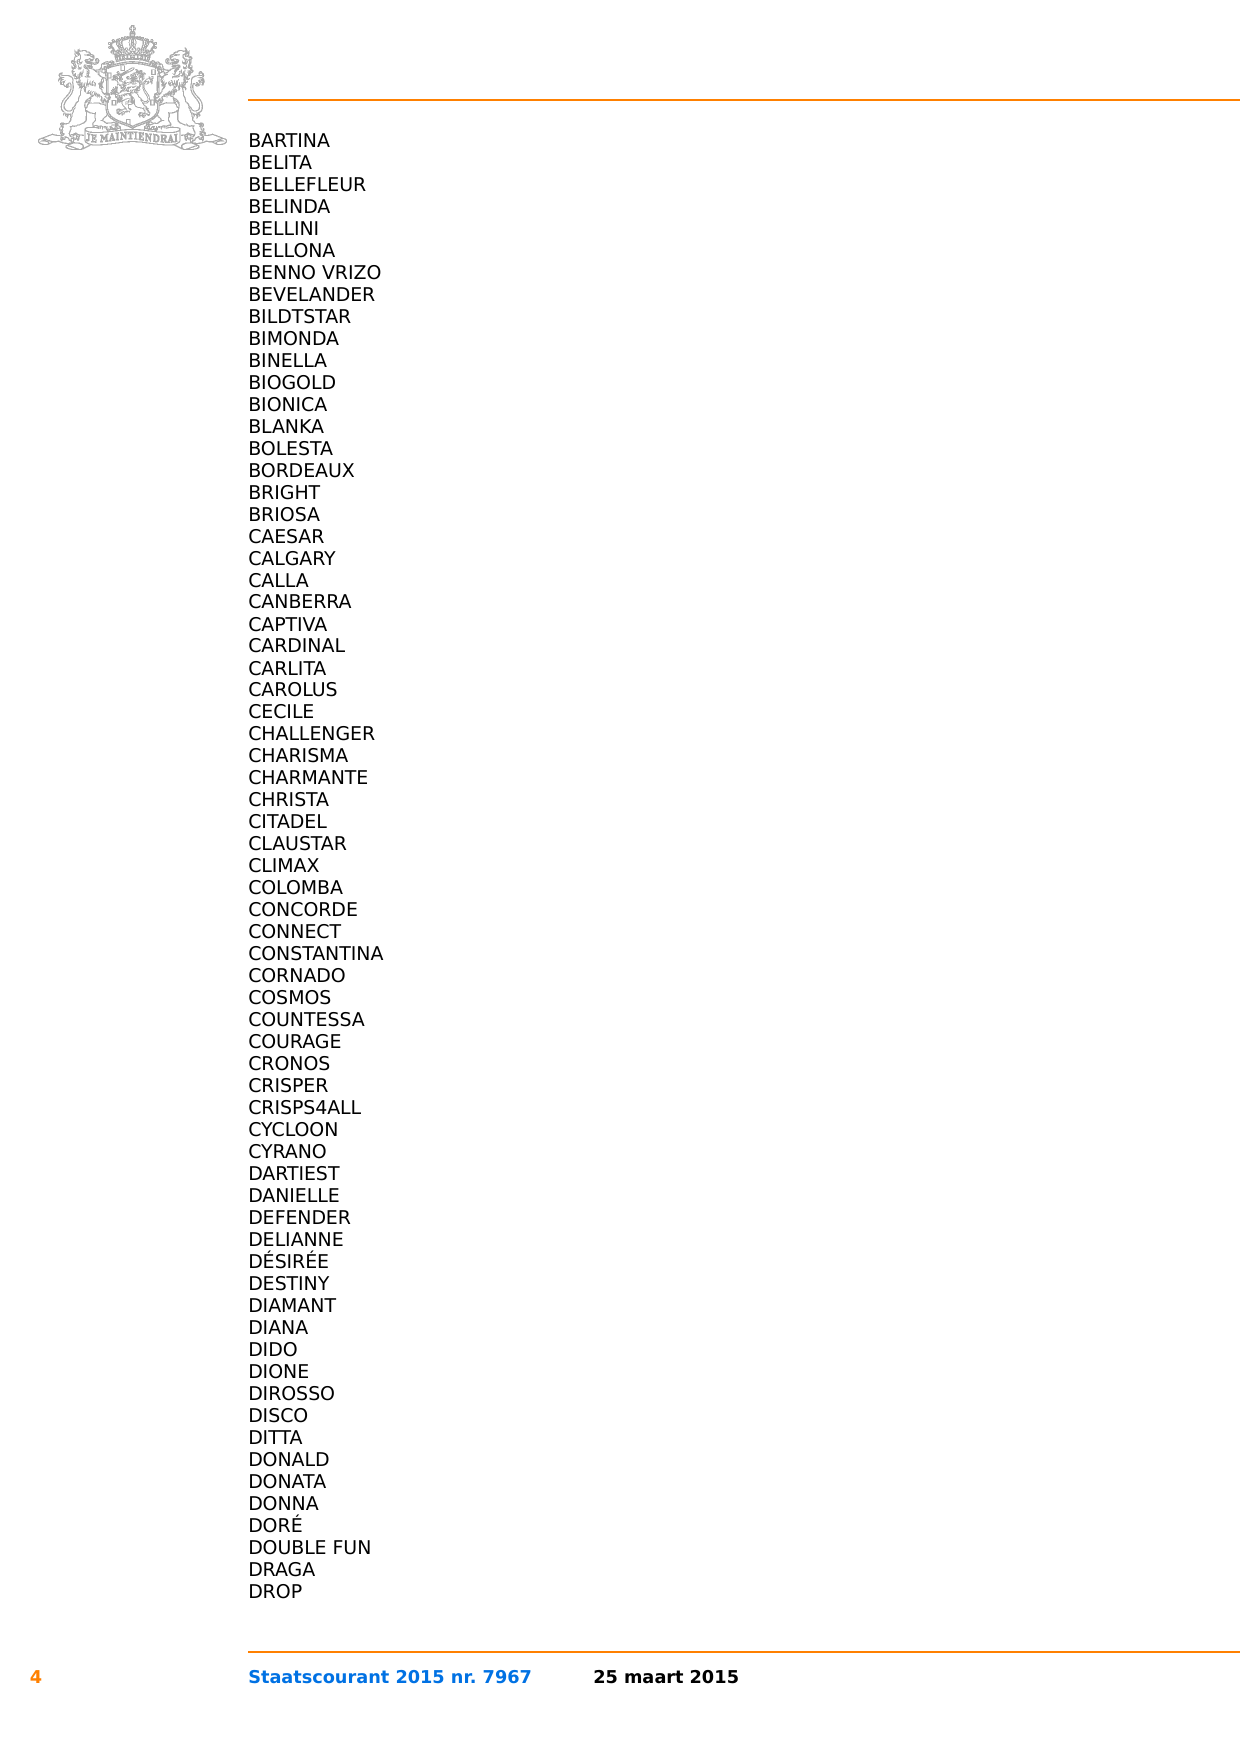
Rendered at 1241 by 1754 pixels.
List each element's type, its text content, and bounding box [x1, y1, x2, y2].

text DANIELLE [248, 1185, 1163, 1207]
text DISCO [248, 1405, 1163, 1427]
text CAROLUS [248, 679, 1163, 701]
text CHARMANTE [248, 767, 1163, 789]
text DOUBLE FUN [248, 1537, 1163, 1558]
text COURAGE [248, 1031, 1163, 1053]
text CITADEL [248, 811, 1163, 833]
text COUNTESSA [248, 1009, 1163, 1031]
text BILDTSTAR [248, 306, 1163, 328]
text DÉSIRÉE [248, 1251, 1163, 1273]
text CHARISMA [248, 745, 1163, 767]
text BRIGHT [248, 482, 1163, 503]
text COSMOS [248, 987, 1163, 1009]
text DONATA [248, 1471, 1163, 1493]
text BENNO VRIZO [248, 262, 1163, 284]
text CONNECT [248, 921, 1163, 943]
text CALLA [248, 569, 1163, 591]
text COLOMBA [248, 877, 1163, 899]
text BELLINI [248, 218, 1163, 240]
text BORDEAUX [248, 459, 1163, 482]
text CAESAR [248, 526, 1163, 547]
text CECILE [248, 701, 1163, 723]
text CRISPER [248, 1075, 1163, 1097]
text BELLONA [248, 240, 1163, 262]
text CAPTIVA [248, 613, 1163, 635]
text DORÉ [248, 1514, 1163, 1537]
text DRAGA [248, 1558, 1163, 1581]
text CALGARY [248, 547, 1163, 569]
text CYRANO [248, 1141, 1163, 1163]
text BARTINA [248, 130, 1163, 152]
text DITTA [248, 1427, 1163, 1449]
text DROP [248, 1581, 1163, 1602]
text BIONICA [248, 394, 1163, 416]
text CANBERRA [248, 591, 1163, 613]
text BIMONDA [248, 328, 1163, 350]
text DIANA [248, 1317, 1163, 1339]
text CYCLOON [248, 1119, 1163, 1141]
text DIROSSO [248, 1383, 1163, 1405]
text DEFENDER [248, 1207, 1163, 1229]
text BELITA [248, 152, 1163, 174]
text CONSTANTINA [248, 943, 1163, 965]
text BELLEFLEUR [248, 174, 1163, 196]
text BOLESTA [248, 438, 1163, 459]
text DONNA [248, 1493, 1163, 1514]
text BLANKA [248, 416, 1163, 438]
text CLIMAX [248, 855, 1163, 877]
text CRONOS [248, 1053, 1163, 1075]
text CLAUSTAR [248, 833, 1163, 855]
text DELIANNE [248, 1229, 1163, 1251]
text DONALD [248, 1449, 1163, 1471]
text CRISPS4ALL [248, 1097, 1163, 1119]
text DIDO [248, 1339, 1163, 1361]
text CHRISTA [248, 789, 1163, 811]
text CONCORDE [248, 899, 1163, 921]
text DESTINY [248, 1273, 1163, 1295]
text DARTIEST [248, 1163, 1163, 1185]
text BELINDA [248, 196, 1163, 218]
text CARDINAL [248, 635, 1163, 657]
picture [38, 25, 227, 150]
text BRIOSA [248, 503, 1163, 526]
text DIAMANT [248, 1295, 1163, 1317]
text BINELLA [248, 350, 1163, 372]
text CHALLENGER [248, 723, 1163, 745]
text CORNADO [248, 965, 1163, 987]
text BEVELANDER [248, 284, 1163, 306]
text DIONE [248, 1361, 1163, 1383]
text CARLITA [248, 657, 1163, 679]
text BIOGOLD [248, 372, 1163, 394]
